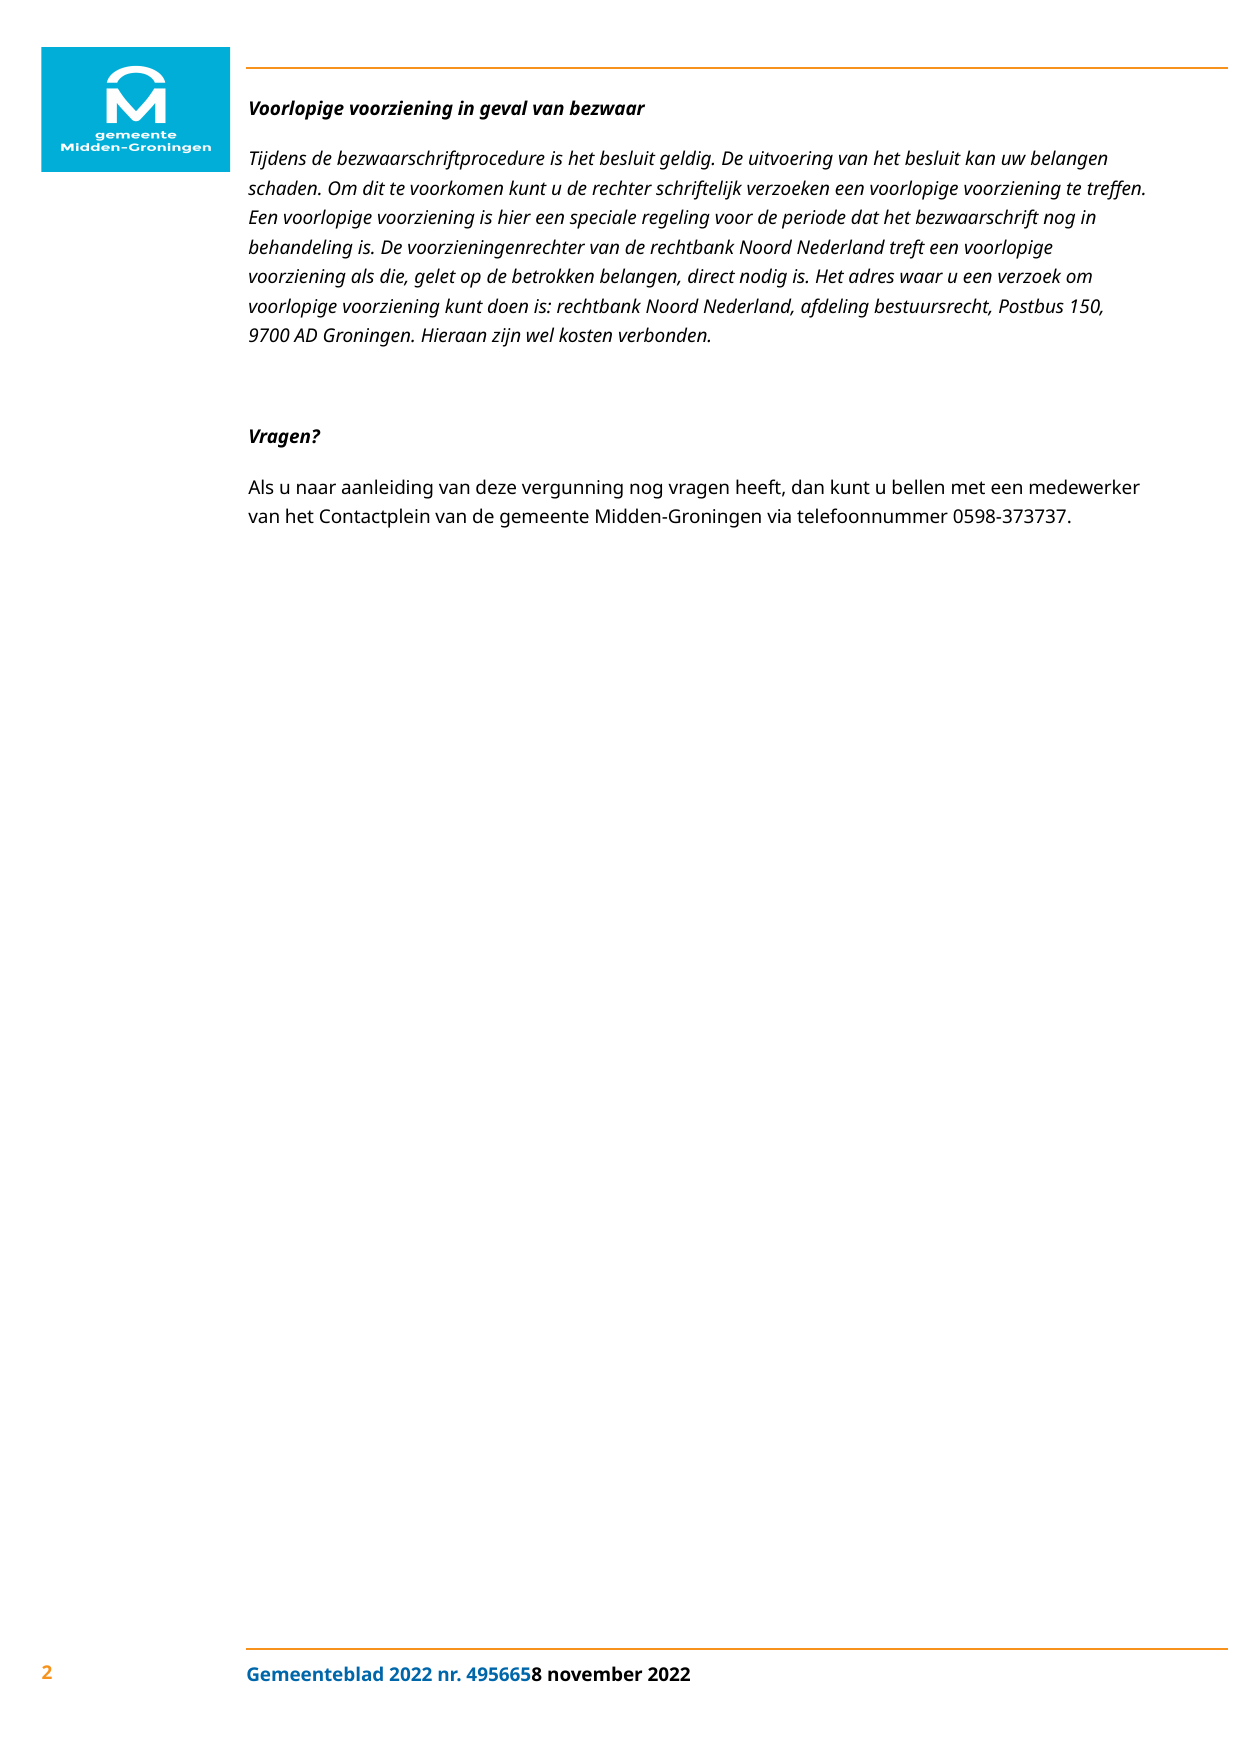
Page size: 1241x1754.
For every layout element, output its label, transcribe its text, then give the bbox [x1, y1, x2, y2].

text Tijdens de bezwaarschriftprocedure is het besluit geldig. De uitvoering van het besluit kan uw belangen schaden. Om dit te voorkomen kunt u de rechter schriftelijk verzoeken een voorlopige voorziening te treffen. Een voorlopige voorziening is hier een speciale regeling voor de periode dat het bezwaarschrift nog in behandeling is. De voorzieningenrechter van de rechtbank Noord Nederland treft een voorlopige voorziening als die, gelet op de betrokken belangen, direct nodig is. Het adres waar u een verzoek om voorlopige voorziening kunt doen is: rechtbank Noord Nederland, afdeling bestuursrecht, Postbus 150, 9700 AD Groningen. Hieraan zijn wel kosten verbonden. [248, 145, 1152, 348]
text Als u naar aanleiding van deze vergunning nog vragen heeft, dan kunt u bellen met een medewerker van het Contactplein van de gemeente Midden-Groningen via telefoonnummer 0598-373737. [248, 474, 1152, 529]
picture [107, 89, 165, 122]
text Vragen? [248, 423, 1152, 449]
picture [108, 66, 164, 82]
picture [184, 146, 190, 153]
text Voorlopige voorziening in geval van bezwaar [248, 95, 1152, 121]
